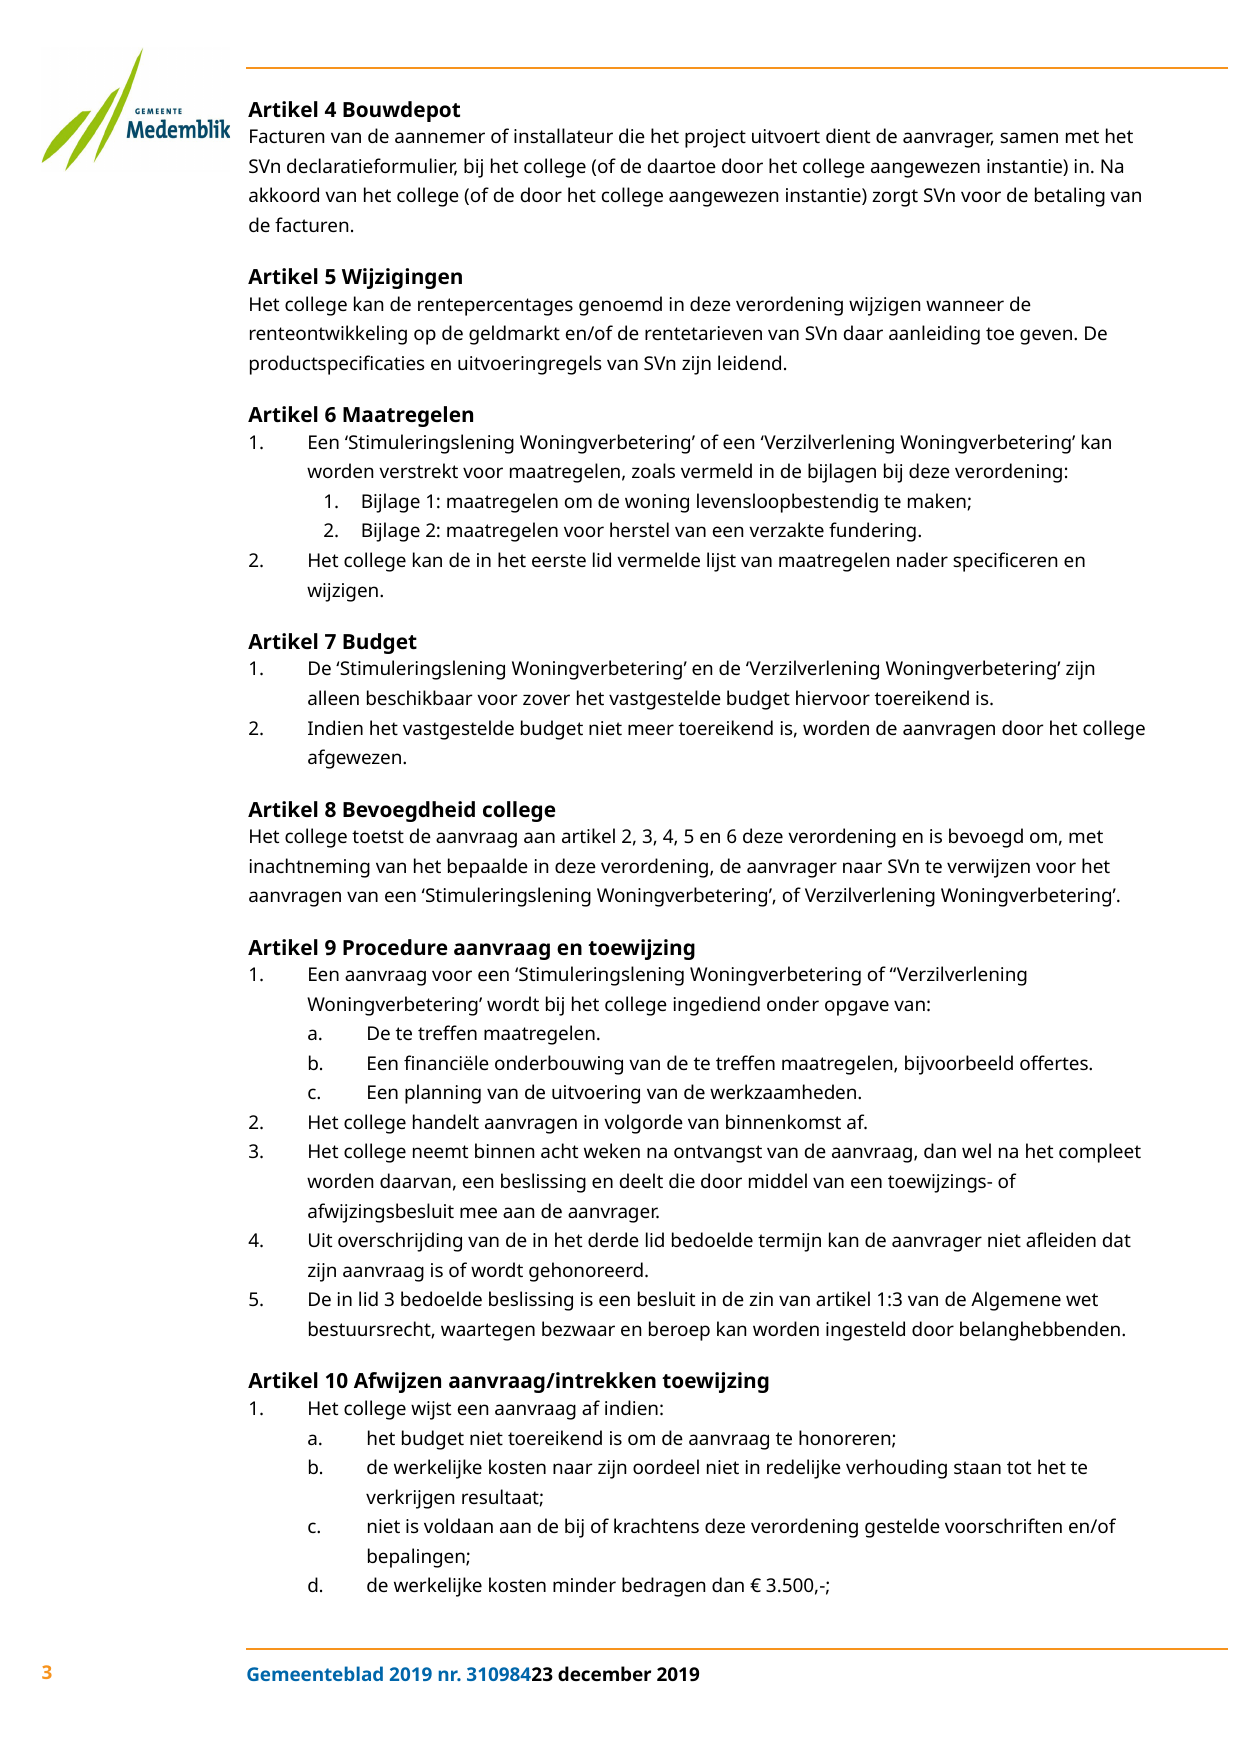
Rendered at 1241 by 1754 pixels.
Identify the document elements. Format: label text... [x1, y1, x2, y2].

list Indien het vastgestelde budget niet meer toereikend is, worden de aanvragen door het college afgewezen. [248, 715, 1152, 770]
list de werkelijke kosten minder bedragen dan € 3.500,-; [307, 1573, 1152, 1598]
list Een ‘Stimuleringslening Woningverbetering’ of een ‘Verzilverlening Woningverbetering’ kan worden verstrekt voor maatregelen, zoals vermeld in de bijlagen bij deze verordening: [248, 429, 1152, 484]
text Artikel 9 Procedure aanvraag en toewijzing [248, 933, 1152, 961]
list De te treffen maatregelen. [307, 1020, 1152, 1046]
list niet is voldaan aan de bij of krachtens deze verordening gestelde voorschriften en/of bepalingen; [307, 1513, 1152, 1569]
list Het college neemt binnen acht weken na ontvangst van de aanvraag, dan wel na het compleet worden daarvan, een beslissing en deelt die door middel van een toewijzings- of afwijzingsbesluit mee aan de aanvrager. [248, 1139, 1152, 1224]
list de werkelijke kosten naar zijn oordeel niet in redelijke verhouding staan tot het te verkrijgen resultaat; [307, 1454, 1152, 1509]
list Het college handelt aanvragen in volgorde van binnenkomst af. [248, 1109, 1152, 1135]
text Artikel 4 Bouwdepot [248, 95, 1152, 123]
list Bijlage 2: maatregelen voor herstel van een verzakte fundering. [323, 518, 1152, 543]
text Artikel 5 Wijzigingen [248, 262, 1152, 291]
list Een planning van de uitvoering van de werkzaamheden. [307, 1079, 1152, 1105]
list Het college wijst een aanvraag af indien: [248, 1395, 1152, 1421]
text Artikel 7 Budget [248, 627, 1152, 656]
picture [41, 47, 231, 172]
text Facturen van de aannemer of installateur die het project uitvoert dient de aanvrager, samen met het SVn declaratieformulier, bij het college (of de daartoe door het college aangewezen instantie) in. Na akkoord van het college (of de door het college aangewezen instantie) zorgt SVn voor de betaling van de facturen. [248, 123, 1152, 238]
list De in lid 3 bedoelde beslissing is een besluit in de zin van artikel 1:3 van de Algemene wet bestuursrecht, waartegen bezwaar en beroep kan worden ingesteld door belanghebbenden. [248, 1287, 1152, 1342]
text Het college kan de rentepercentages genoemd in deze verordening wijzigen wanneer de renteontwikkeling op de geldmarkt en/of de rentetarieven van SVn daar aanleiding toe geven. De productspecificaties en uitvoeringregels van SVn zijn leidend. [248, 291, 1152, 376]
list Bijlage 1: maatregelen om de woning levensloopbestendig te maken; [323, 488, 1152, 514]
list het budget niet toereikend is om de aanvraag te honoreren; [307, 1425, 1152, 1450]
text Artikel 10 Afwijzen aanvraag/intrekken toewijzing [248, 1367, 1152, 1395]
list Het college kan de in het eerste lid vermelde lijst van maatregelen nader specificeren en wijzigen. [248, 547, 1152, 602]
list Een financiële onderbouwing van de te treffen maatregelen, bijvoorbeeld offertes. [307, 1050, 1152, 1076]
list Uit overschrijding van de in het derde lid bedoelde termijn kan de aanvrager niet afleiden dat zijn aanvraag is of wordt gehonoreerd. [248, 1227, 1152, 1283]
list Een aanvraag voor een ‘Stimuleringslening Woningverbetering of “Verzilverlening Woningverbetering’ wordt bij het college ingediend onder opgave van: [248, 961, 1152, 1017]
list De ‘Stimuleringslening Woningverbetering’ en de ‘Verzilverlening Woningverbetering’ zijn alleen beschikbaar voor zover het vastgestelde budget hiervoor toereikend is. [248, 656, 1152, 711]
text Artikel 6 Maatregelen [248, 400, 1152, 429]
text Artikel 8 Bevoegdheid college [248, 795, 1152, 823]
text Het college toetst de aanvraag aan artikel 2, 3, 4, 5 en 6 deze verordening en is bevoegd om, met inachtneming van het bepaalde in deze verordening, de aanvrager naar SVn te verwijzen voor het aanvragen van een ‘Stimuleringslening Woningverbetering’, of Verzilverlening Woningverbetering’. [248, 823, 1152, 908]
